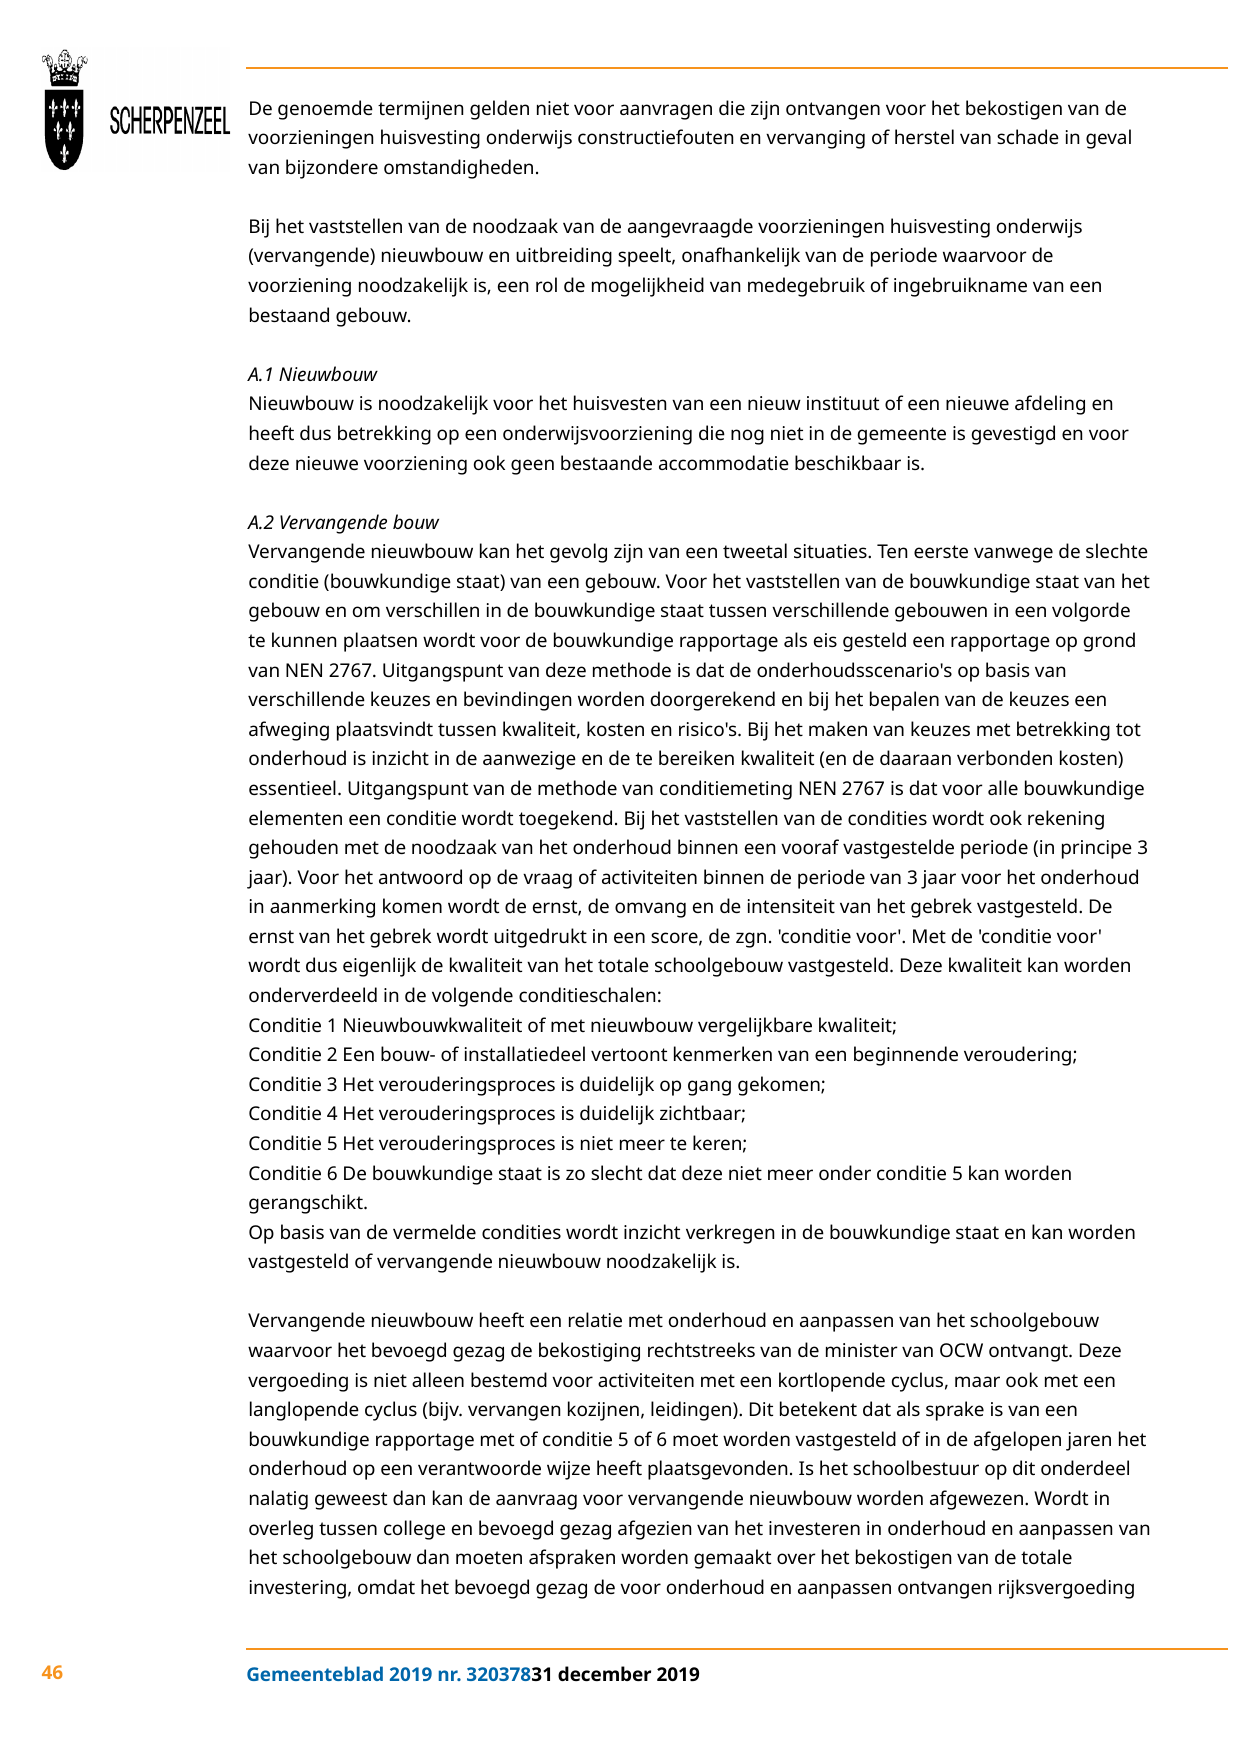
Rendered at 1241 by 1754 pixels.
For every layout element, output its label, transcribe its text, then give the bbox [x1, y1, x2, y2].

text Conditie 5 Het verouderingsproces is niet meer te keren; [248, 1130, 1152, 1156]
text Conditie 6 De bouwkundige staat is zo slecht dat deze niet meer onder conditie 5 kan worden gerangschikt. [248, 1160, 1152, 1215]
text Bij het vaststellen van de noodzaak van de aangevraagde voorzieningen huisvesting onderwijs (vervangende) nieuwbouw en uitbreiding speelt, onafhankelijk van de periode waarvoor de voorziening noodzakelijk is, een rol de mogelijkheid van medegebruik of ingebruikname van een bestaand gebouw. [248, 213, 1152, 328]
text Conditie 3 Het verouderingsproces is duidelijk op gang gekomen; [248, 1071, 1152, 1097]
text A.2 Vervangende bouw [248, 509, 1152, 535]
text Vervangende nieuwbouw heeft een relatie met onderhoud en aanpassen van het schoolgebouw waarvoor het bevoegd gezag de bekostiging rechtstreeks van de minister van OCW ontvangt. Deze vergoeding is niet alleen bestemd voor activiteiten met een kortlopende cyclus, maar ook met een langlopende cyclus (bijv. vervangen kozijnen, leidingen). Dit betekent dat als sprake is van een bouwkundige rapportage met of conditie 5 of 6 moet worden vastgesteld of in de afgelopen jaren het onderhoud op een verantwoorde wijze heeft plaatsgevonden. Is het schoolbestuur op dit onderdeel nalatig geweest dan kan de aanvraag voor vervangende nieuwbouw worden afgewezen. Wordt in overleg tussen college en bevoegd gezag afgezien van het investeren in onderhoud en aanpassen van het schoolgebouw dan moeten afspraken worden gemaakt over het bekostigen van de totale investering, omdat het bevoegd gezag de voor onderhoud en aanpassen ontvangen rijksvergoeding [248, 1308, 1152, 1600]
picture [41, 47, 231, 172]
text Conditie 4 Het verouderingsproces is duidelijk zichtbaar; [248, 1101, 1152, 1126]
text Op basis van de vermelde condities wordt inzicht verkregen in de bouwkundige staat en kan worden vastgesteld of vervangende nieuwbouw noodzakelijk is. [248, 1219, 1152, 1274]
text Nieuwbouw is noodzakelijk voor het huisvesten van een nieuw instituut of een nieuwe afdeling en heeft dus betrekking op een onderwijsvoorziening die nog niet in de gemeente is gevestigd en voor deze nieuwe voorziening ook geen bestaande accommodatie beschikbaar is. [248, 391, 1152, 476]
text Conditie 1 Nieuwbouwkwaliteit of met nieuwbouw vergelijkbare kwaliteit; [248, 1012, 1152, 1038]
text A.1 Nieuwbouw [248, 361, 1152, 387]
text De genoemde termijnen gelden niet voor aanvragen die zijn ontvangen voor het bekostigen van de voorzieningen huisvesting onderwijs constructiefouten en vervanging of herstel van schade in geval van bijzondere omstandigheden. [248, 95, 1152, 180]
text Vervangende nieuwbouw kan het gevolg zijn van een tweetal situaties. Ten eerste vanwege de slechte conditie (bouwkundige staat) van een gebouw. Voor het vaststellen van de bouwkundige staat van het gebouw en om verschillen in de bouwkundige staat tussen verschillende gebouwen in een volgorde te kunnen plaatsen wordt voor de bouwkundige rapportage als eis gesteld een rapportage op grond van NEN 2767. Uitgangspunt van deze methode is dat de onderhoudsscenario's op basis van verschillende keuzes en bevindingen worden doorgerekend en bij het bepalen van de keuzes een afweging plaatsvindt tussen kwaliteit, kosten en risico's. Bij het maken van keuzes met betrekking tot onderhoud is inzicht in de aanwezige en de te bereiken kwaliteit (en de daaraan verbonden kosten) essentieel. Uitgangspunt van de methode van conditiemeting NEN 2767 is dat voor alle bouwkundige elementen een conditie wordt toegekend. Bij het vaststellen van de condities wordt ook rekening gehouden met de noodzaak van het onderhoud binnen een vooraf vastgestelde periode (in principe 3 jaar). Voor het antwoord op de vraag of activiteiten binnen de periode van 3 jaar voor het onderhoud in aanmerking komen wordt de ernst, de omvang en de intensiteit van het gebrek vastgesteld. De ernst van het gebrek wordt uitgedrukt in een score, de zgn. 'conditie voor'. Met de 'conditie voor' wordt dus eigenlijk de kwaliteit van het totale schoolgebouw vastgesteld. Deze kwaliteit kan worden onderverdeeld in de volgende conditieschalen: [248, 538, 1152, 1008]
text Conditie 2 Een bouw- of installatiedeel vertoont kenmerken van een beginnende veroudering; [248, 1041, 1152, 1067]
